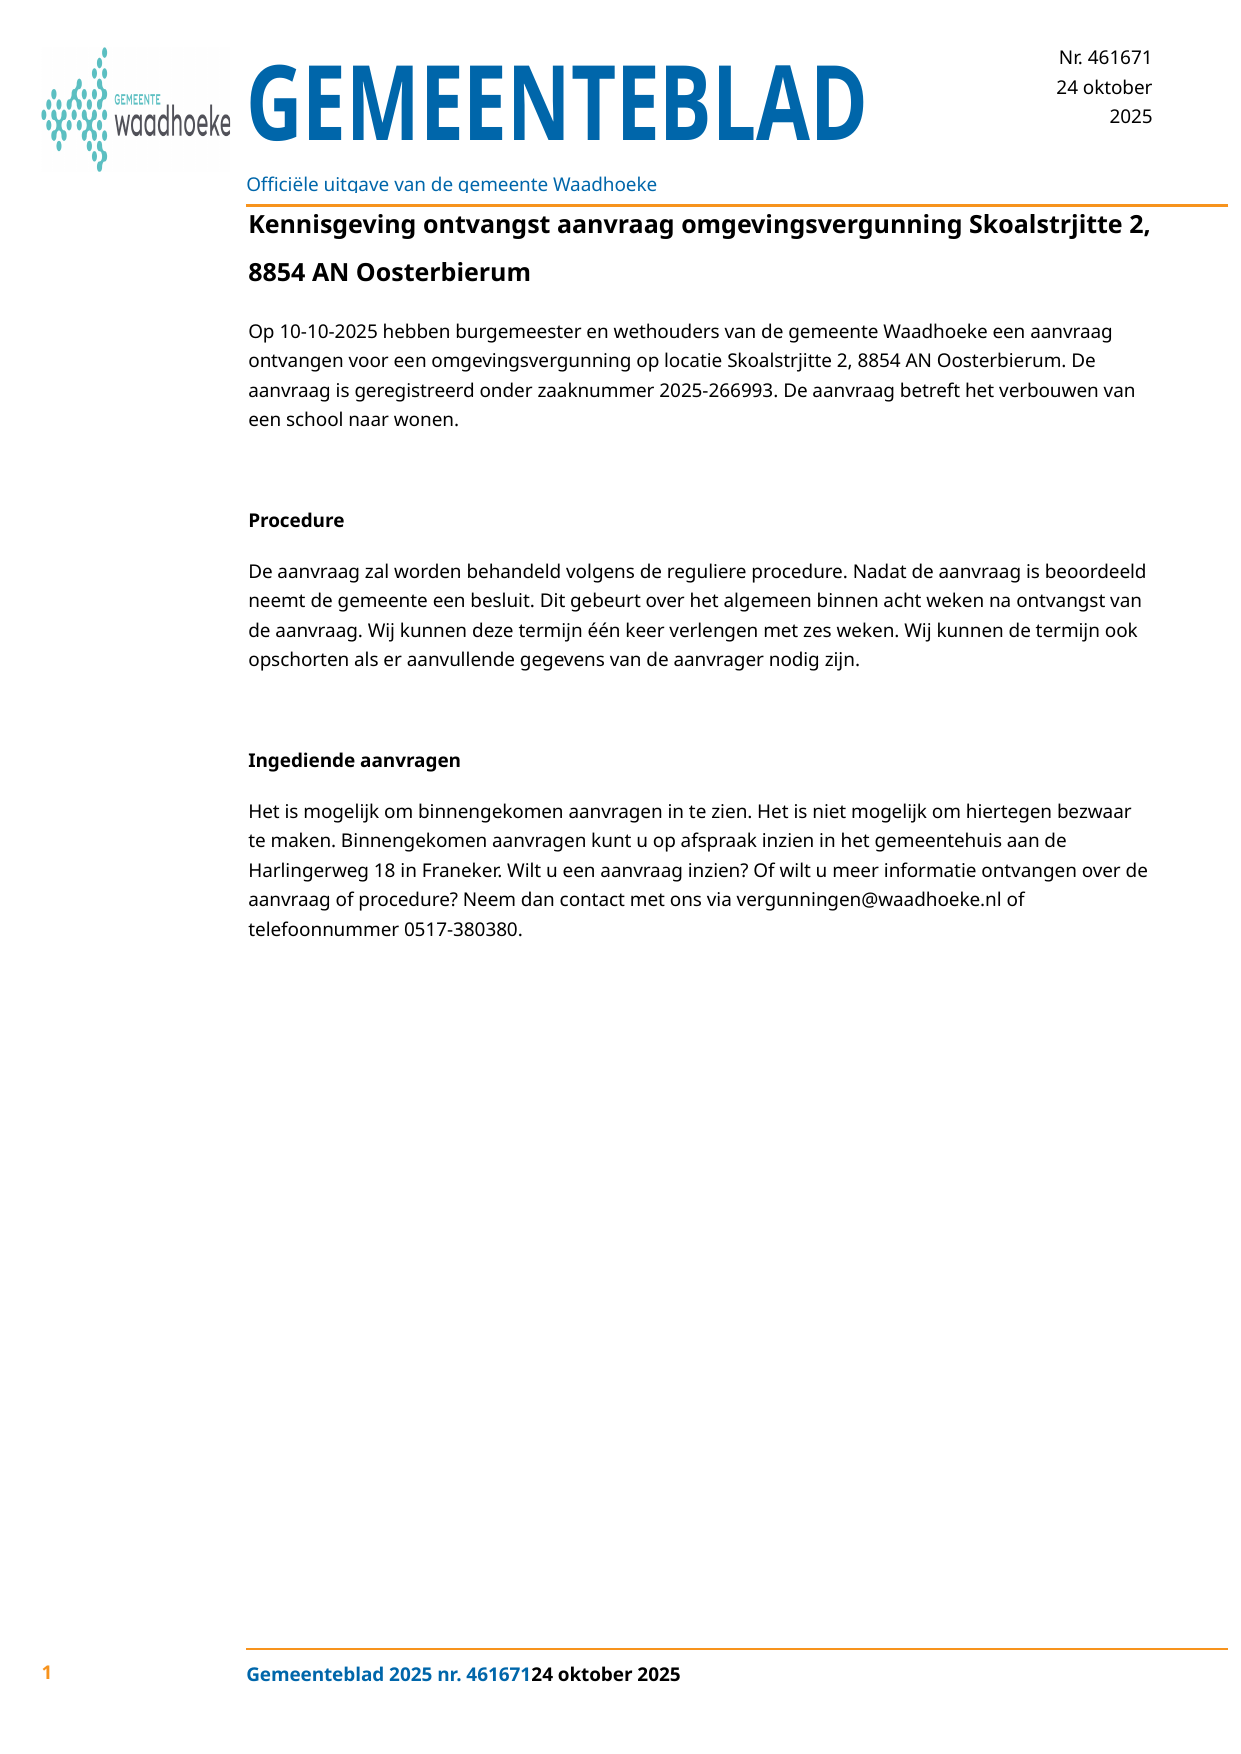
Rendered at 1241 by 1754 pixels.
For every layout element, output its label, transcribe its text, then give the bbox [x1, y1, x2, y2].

text Procedure [248, 507, 1152, 533]
text Kennisgeving ontvangst aanvraag omgevingsvergunning Skoalstrjitte 2, 8854 AN Oosterbierum [248, 207, 1152, 288]
text Ingediende aanvragen [248, 747, 1152, 773]
picture [41, 47, 231, 172]
text De aanvraag zal worden behandeld volgens de reguliere procedure. Nadat de aanvraag is beoordeeld neemt de gemeente een besluit. Dit gebeurt over het algemeen binnen acht weken na ontvangst van de aanvraag. Wij kunnen deze termijn één keer verlengen met zes weken. Wij kunnen de termijn ook opschorten als er aanvullende gegevens van de aanvrager nodig zijn. [248, 558, 1152, 672]
text Het is mogelijk om binnengekomen aanvragen in te zien. Het is niet mogelijk om hiertegen bezwaar te maken. Binnengekomen aanvragen kunt u op afspraak inzien in het gemeentehuis aan de Harlingerweg 18 in Franeker. Wilt u een aanvraag inzien? Of wilt u meer informatie ontvangen over de aanvraag of procedure? Neem dan contact met ons via vergunningen@waadhoeke.nl of telefoonnummer 0517-380380. [248, 798, 1152, 942]
text Op 10-10-2025 hebben burgemeester en wethouders van de gemeente Waadhoeke een aanvraag ontvangen voor een omgevingsvergunning op locatie Skoalstrjitte 2, 8854 AN Oosterbierum. De aanvraag is geregistreerd onder zaaknummer 2025-266993. De aanvraag betreft het verbouwen van een school naar wonen. [248, 318, 1152, 432]
